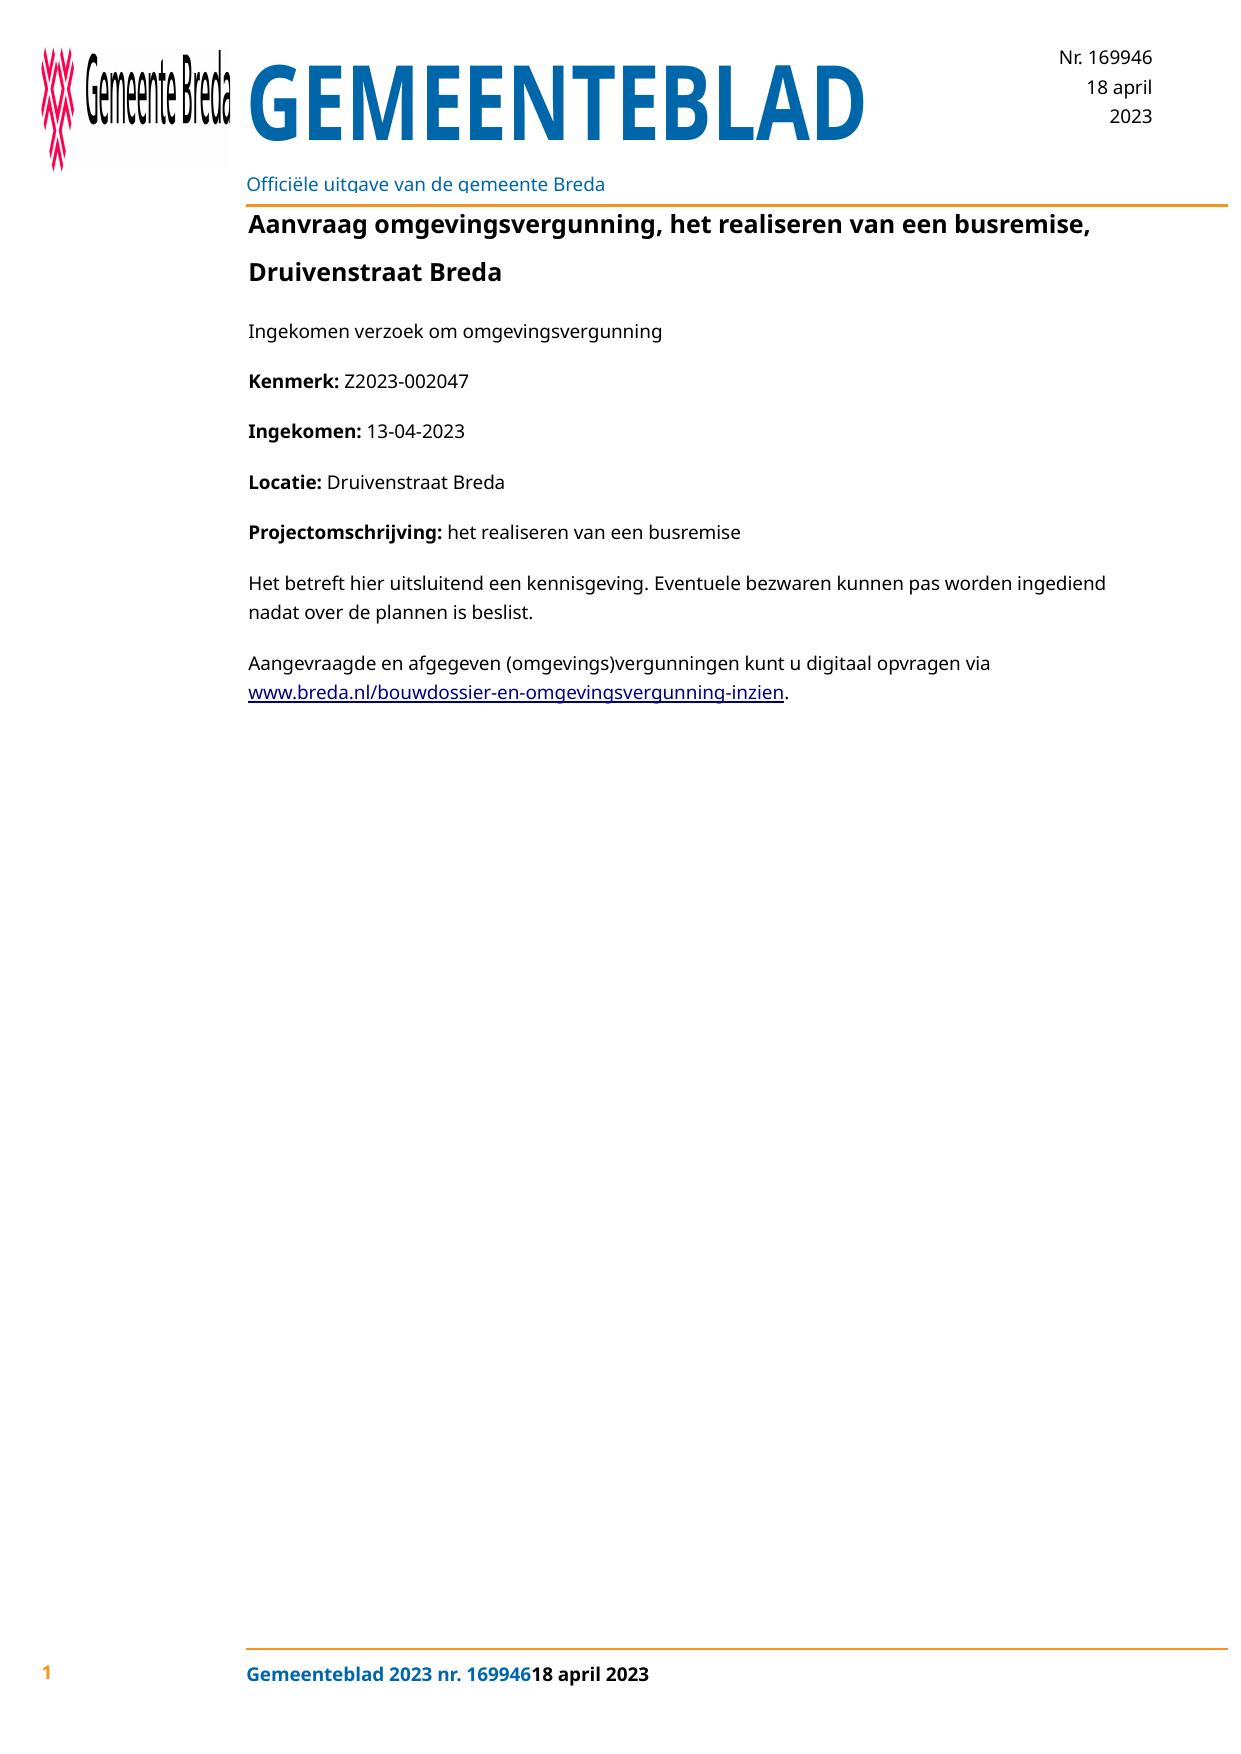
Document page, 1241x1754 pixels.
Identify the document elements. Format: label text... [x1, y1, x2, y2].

text Aanvraag omgevingsvergunning, het realiseren van een busremise, Druivenstraat Breda [248, 207, 1152, 288]
text Locatie: Druivenstraat Breda [248, 469, 1152, 495]
text Ingekomen: 13-04-2023 [248, 419, 1152, 444]
text Projectomschrijving: het realiseren van een busremise [248, 519, 1152, 545]
picture [41, 47, 231, 172]
text Ingekomen verzoek om omgevingsvergunning [248, 318, 1152, 344]
text Kenmerk: Z2023-002047 [248, 368, 1152, 394]
text Aangevraagde en afgegeven (omgevings)vergunningen kunt u digitaal opvragen via www.breda.nl/bouwdossier-en-omgevingsvergunning-inzien. [248, 650, 1152, 705]
text Het betreft hier uitsluitend een kennisgeving. Eventuele bezwaren kunnen pas worden ingediend nadat over de plannen is beslist. [248, 570, 1152, 625]
